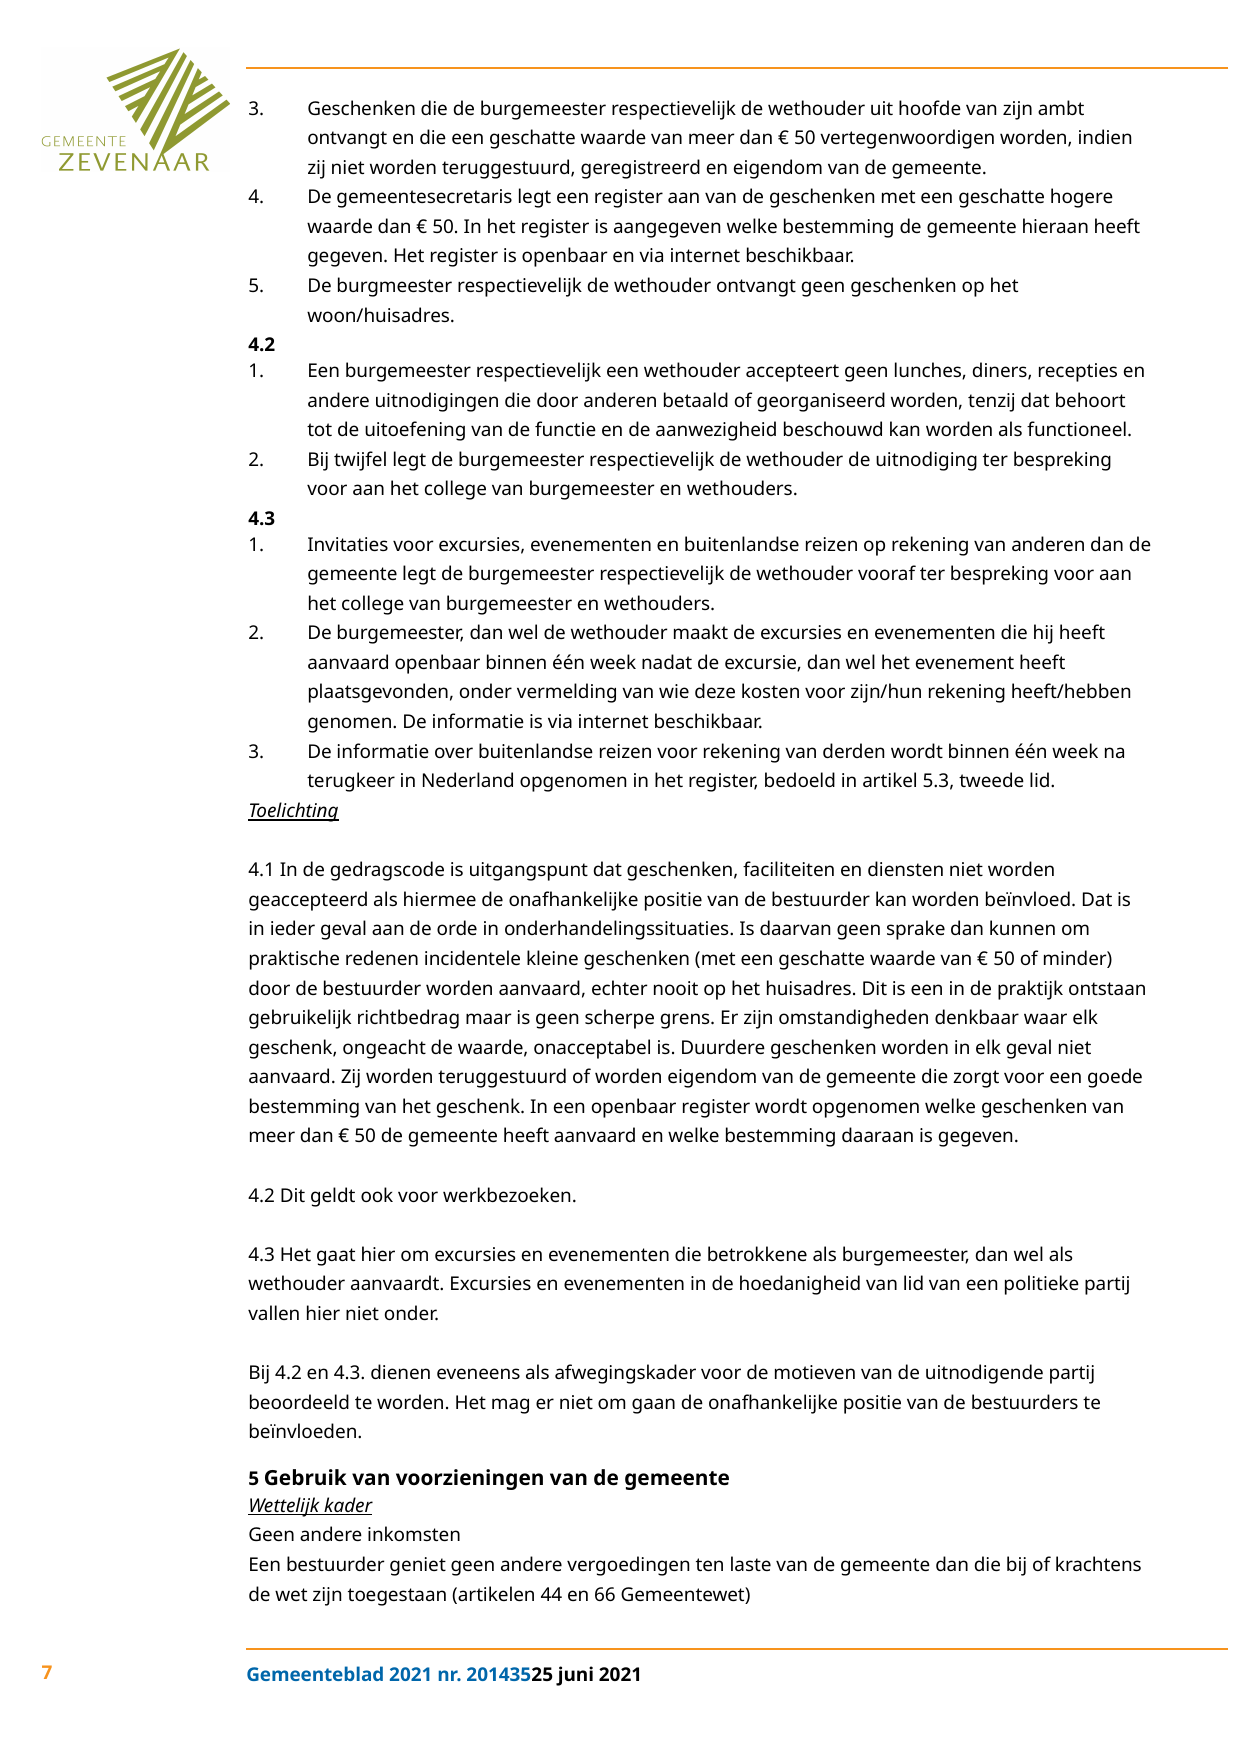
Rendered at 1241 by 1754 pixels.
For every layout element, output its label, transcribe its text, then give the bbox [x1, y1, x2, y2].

list Bij twijfel legt de burgemeester respectievelijk de wethouder de uitnodiging ter bespreking voor aan het college van burgemeester en wethouders. [248, 446, 1152, 501]
text 4.2 [248, 331, 1152, 357]
list De burgemeester, dan wel de wethouder maakt de excursies en evenementen die hij heeft aanvaard openbaar binnen één week nadat de excursie, dan wel het evenement heeft plaatsgevonden, onder vermelding van wie deze kosten voor zijn/hun rekening heeft/hebben genomen. De informatie is via internet beschikbaar. [248, 619, 1152, 734]
list De burgmeester respectievelijk de wethouder ontvangt geen geschenken op het woon/huisadres. [248, 272, 1152, 328]
text 5 Gebruik van voorzieningen van de gemeente [248, 1463, 1152, 1492]
picture [41, 47, 231, 172]
list Invitaties voor excursies, evenementen en buitenlandse reizen op rekening van anderen dan de gemeente legt de burgemeester respectievelijk de wethouder vooraf ter bespreking voor aan het college van burgemeester en wethouders. [248, 531, 1152, 616]
list De informatie over buitenlandse reizen voor rekening van derden wordt binnen één week na terugkeer in Nederland opgenomen in het register, bedoeld in artikel 5.3, tweede lid. [248, 738, 1152, 793]
table_header Wettelijk kader Geen andere inkomsten Een bestuurder geniet geen andere vergoedingen ten laste van de gemeente dan die bij of krachtens de wet zijn toegestaan (artikelen 44 en 66 Gemeentewet) [248, 1492, 1152, 1606]
list De gemeentesecretaris legt een register aan van de geschenken met een geschatte hogere waarde dan € 50. In het register is aangegeven welke bestemming de gemeente hieraan heeft gegeven. Het register is openbaar en via internet beschikbaar. [248, 183, 1152, 268]
text 4.3 [248, 505, 1152, 531]
table_header Toelichting 4.1 In de gedragscode is uitgangspunt dat geschenken, faciliteiten en diensten niet worden geaccepteerd als hiermee de onafhankelijke positie van de bestuurder kan worden beïnvloed. Dat is in ieder geval aan de orde in onderhandelingssituaties. Is daarvan geen sprake dan kunnen om praktische redenen incidentele kleine geschenken (met een geschatte waarde van € 50 of minder) door de bestuurder worden aanvaard, echter nooit op het huisadres. Dit is een in de praktijk ontstaan gebruikelijk richtbedrag maar is geen scherpe grens. Er zijn omstandigheden denkbaar waar elk geschenk, ongeacht de waarde, onacceptabel is. Duurdere geschenken worden in elk geval niet aanvaard. Zij worden teruggestuurd of worden eigendom van de gemeente die zorgt voor een goede bestemming van het geschenk. In een openbaar register wordt opgenomen welke geschenken van meer dan € 50 de gemeente heeft aanvaard en welke bestemming daaraan is gegeven. 4.2 Dit geldt ook voor werkbezoeken. 4.3 Het gaat hier om excursies en evenementen die betrokkene als burgemeester, dan wel als wethouder aanvaardt. Excursies en evenementen in de hoedanigheid van lid van een politieke partij vallen hier niet onder. Bij 4.2 en 4.3. dienen eveneens als afwegingskader voor de motieven van de uitnodigende partij beoordeeld te worden. Het mag er niet om gaan de onafhankelijke positie van de bestuurders te beïnvloeden. [248, 797, 1152, 1444]
list Geschenken die de burgemeester respectievelijk de wethouder uit hoofde van zijn ambt ontvangt en die een geschatte waarde van meer dan € 50 vertegenwoordigen worden, indien zij niet worden teruggestuurd, geregistreerd en eigendom van de gemeente. [248, 95, 1152, 180]
list Een burgemeester respectievelijk een wethouder accepteert geen lunches, diners, recepties en andere uitnodigingen die door anderen betaald of georganiseerd worden, tenzij dat behoort tot de uitoefening van de functie en de aanwezigheid beschouwd kan worden als functioneel. [248, 357, 1152, 442]
